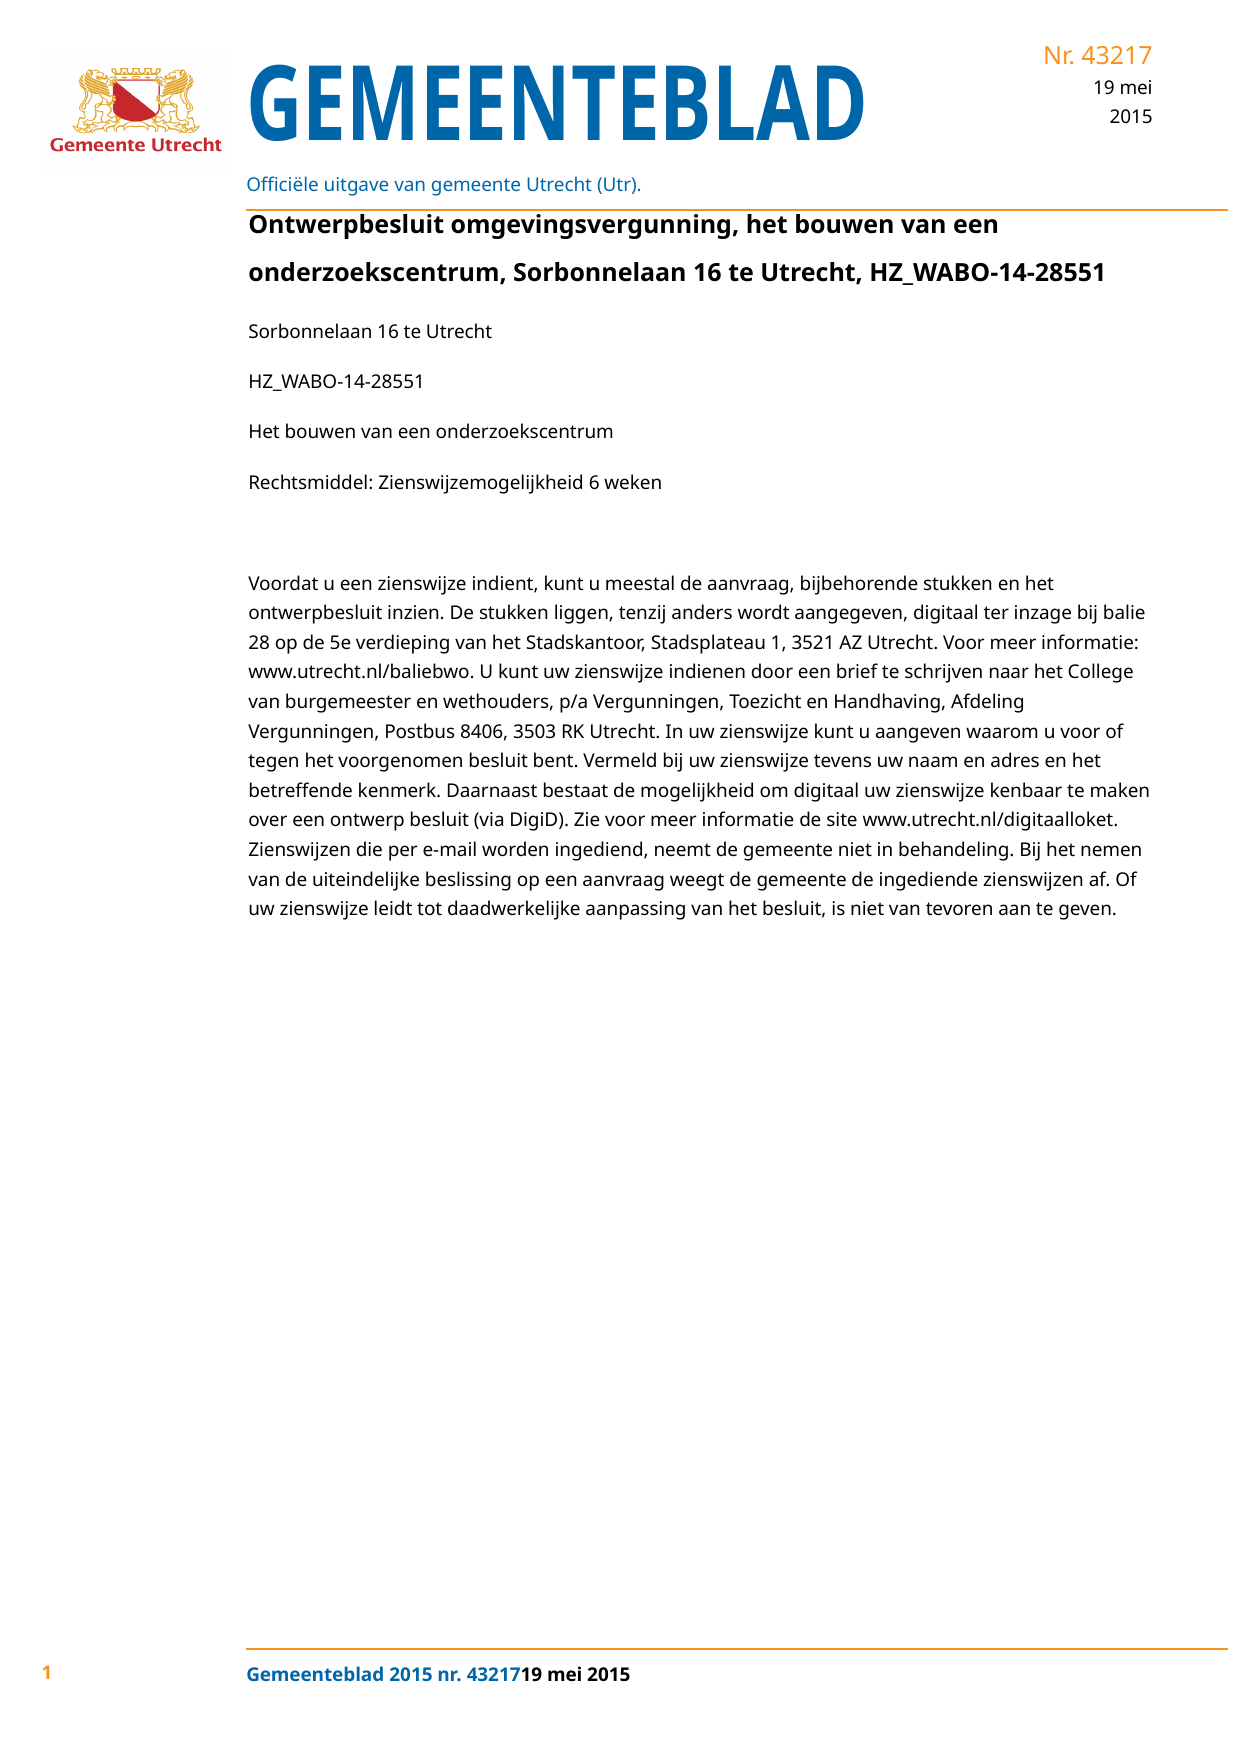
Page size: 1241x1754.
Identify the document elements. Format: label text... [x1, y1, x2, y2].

text Rechtsmiddel: Zienswijzemogelijkheid 6 weken [248, 469, 1152, 495]
text HZ_WABO-14-28551 [248, 368, 1152, 394]
text Sorbonnelaan 16 te Utrecht [248, 318, 1152, 344]
text Het bouwen van een onderzoekscentrum [248, 419, 1152, 444]
picture [41, 47, 231, 172]
text Ontwerpbesluit omgevingsvergunning, het bouwen van een onderzoekscentrum, Sorbonnelaan 16 te Utrecht, HZ_WABO-14-28551 [248, 211, 1152, 288]
text Voordat u een zienswijze indient, kunt u meestal de aanvraag, bijbehorende stukken en het ontwerpbesluit inzien. De stukken liggen, tenzij anders wordt aangegeven, digitaal ter inzage bij balie 28 op de 5e verdieping van het Stadskantoor, Stadsplateau 1, 3521 AZ Utrecht. Voor meer informatie: www.utrecht.nl/baliebwo. U kunt uw zienswijze indienen door een brief te schrijven naar het College van burgemeester en wethouders, p/a Vergunningen, Toezicht en Handhaving, Afdeling Vergunningen, Postbus 8406, 3503 RK Utrecht. In uw zienswijze kunt u aangeven waarom u voor of tegen het voorgenomen besluit bent. Vermeld bij uw zienswijze tevens uw naam en adres en het betreffende kenmerk. Daarnaast bestaat de mogelijkheid om digitaal uw zienswijze kenbaar te maken over een ontwerp besluit (via DigiD). Zie voor meer informatie de site www.utrecht.nl/digitaalloket. Zienswijzen die per e-mail worden ingediend, neemt de gemeente niet in behandeling. Bij het nemen van de uiteindelijke beslissing op een aanvraag weegt de gemeente de ingediende zienswijzen af. Of uw zienswijze leidt tot daadwerkelijke aanpassing van het besluit, is niet van tevoren aan te geven. [248, 570, 1152, 921]
